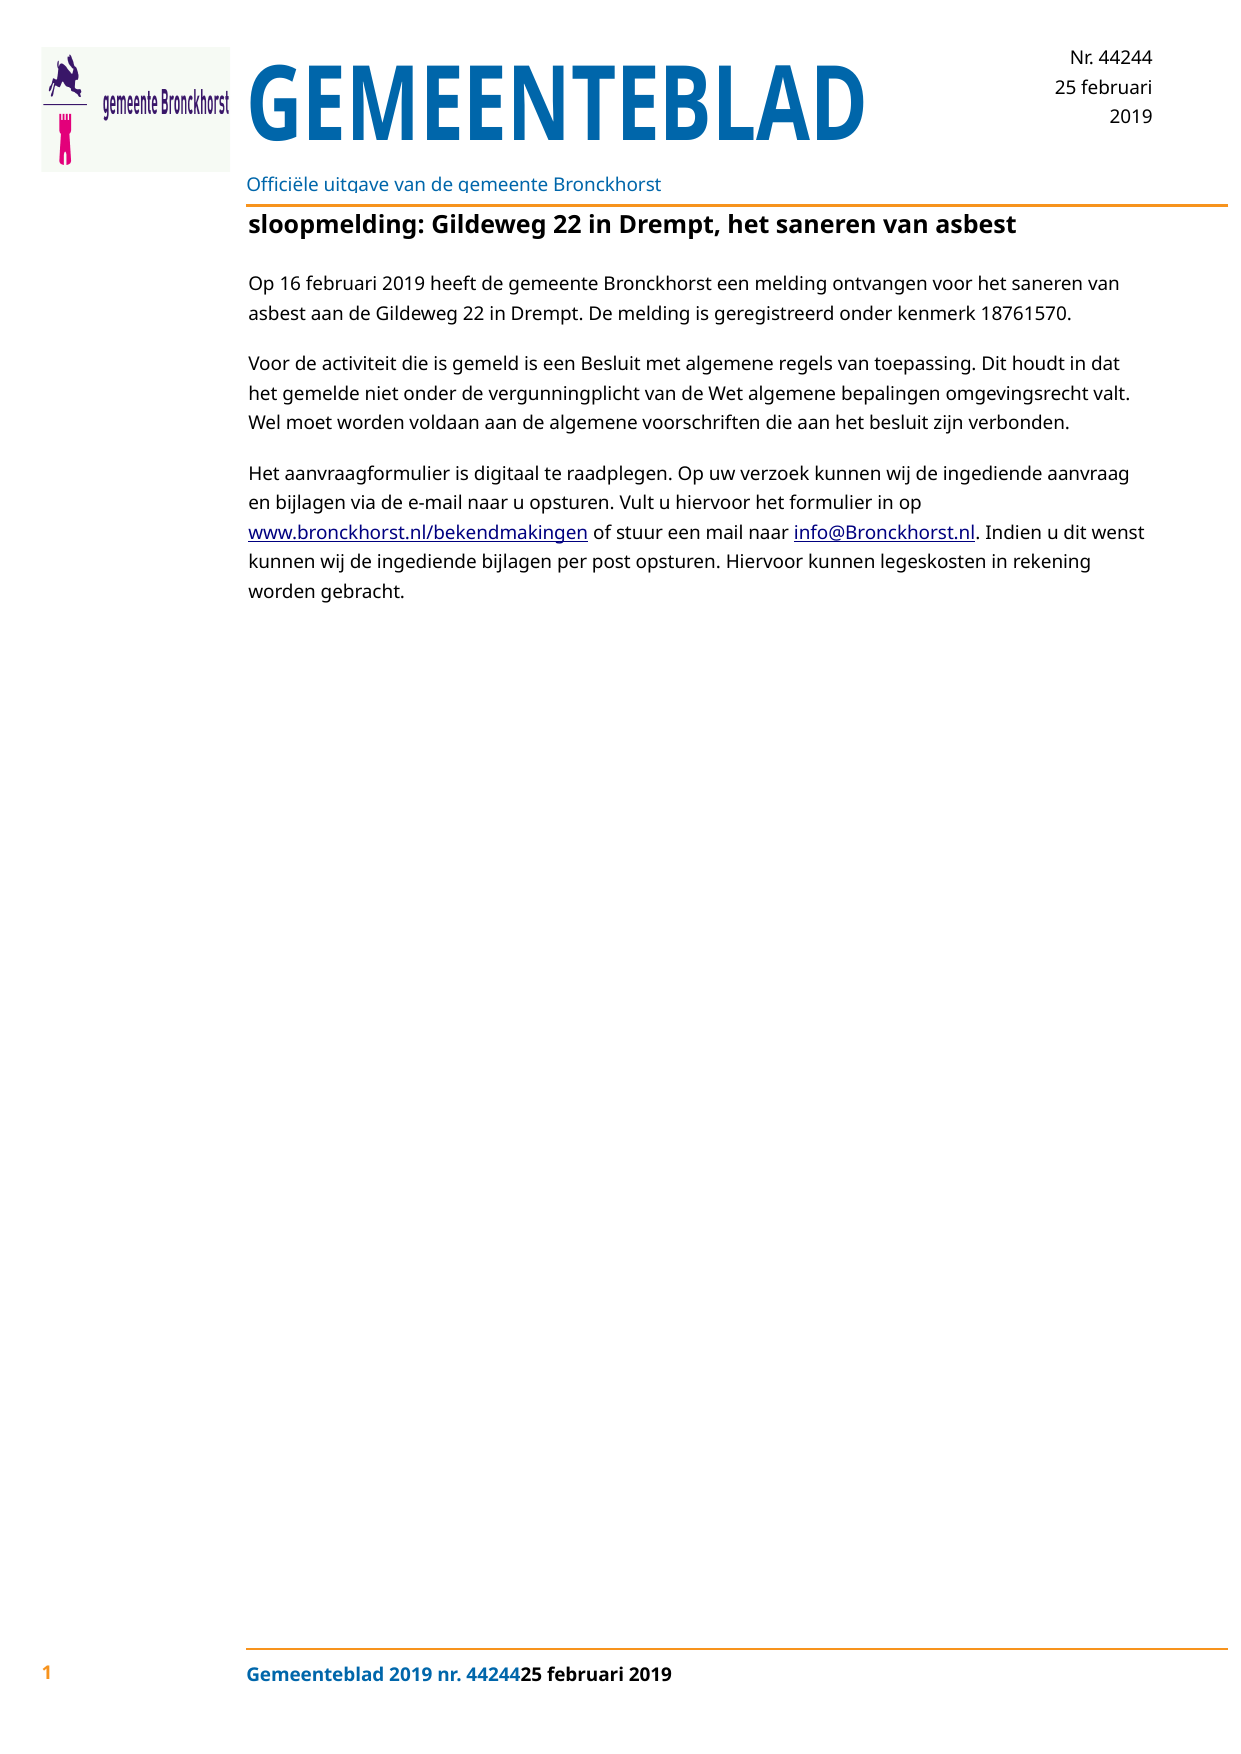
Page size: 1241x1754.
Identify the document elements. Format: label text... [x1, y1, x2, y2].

text sloopmelding: Gildeweg 22 in Drempt, het saneren van asbest [248, 207, 1152, 241]
text Op 16 februari 2019 heeft de gemeente Bronckhorst een melding ontvangen voor het saneren van asbest aan de Gildeweg 22 in Drempt. De melding is geregistreerd onder kenmerk 18761570. [248, 270, 1152, 326]
text Voor de activiteit die is gemeld is een Besluit met algemene regels van toepassing. Dit houdt in dat het gemelde niet onder de vergunningplicht van de Wet algemene bepalingen omgevingsrecht valt. Wel moet worden voldaan aan de algemene voorschriften die aan het besluit zijn verbonden. [248, 350, 1152, 435]
picture [41, 47, 231, 172]
text Het aanvraagformulier is digitaal te raadplegen. Op uw verzoek kunnen wij de ingediende aanvraag en bijlagen via de e-mail naar u opsturen. Vult u hiervoor het formulier in op www.bronckhorst.nl/bekendmakingen of stuur een mail naar info@Bronckhorst.nl. Indien u dit wenst kunnen wij de ingediende bijlagen per post opsturen. Hiervoor kunnen legeskosten in rekening worden gebracht. [248, 460, 1152, 604]
